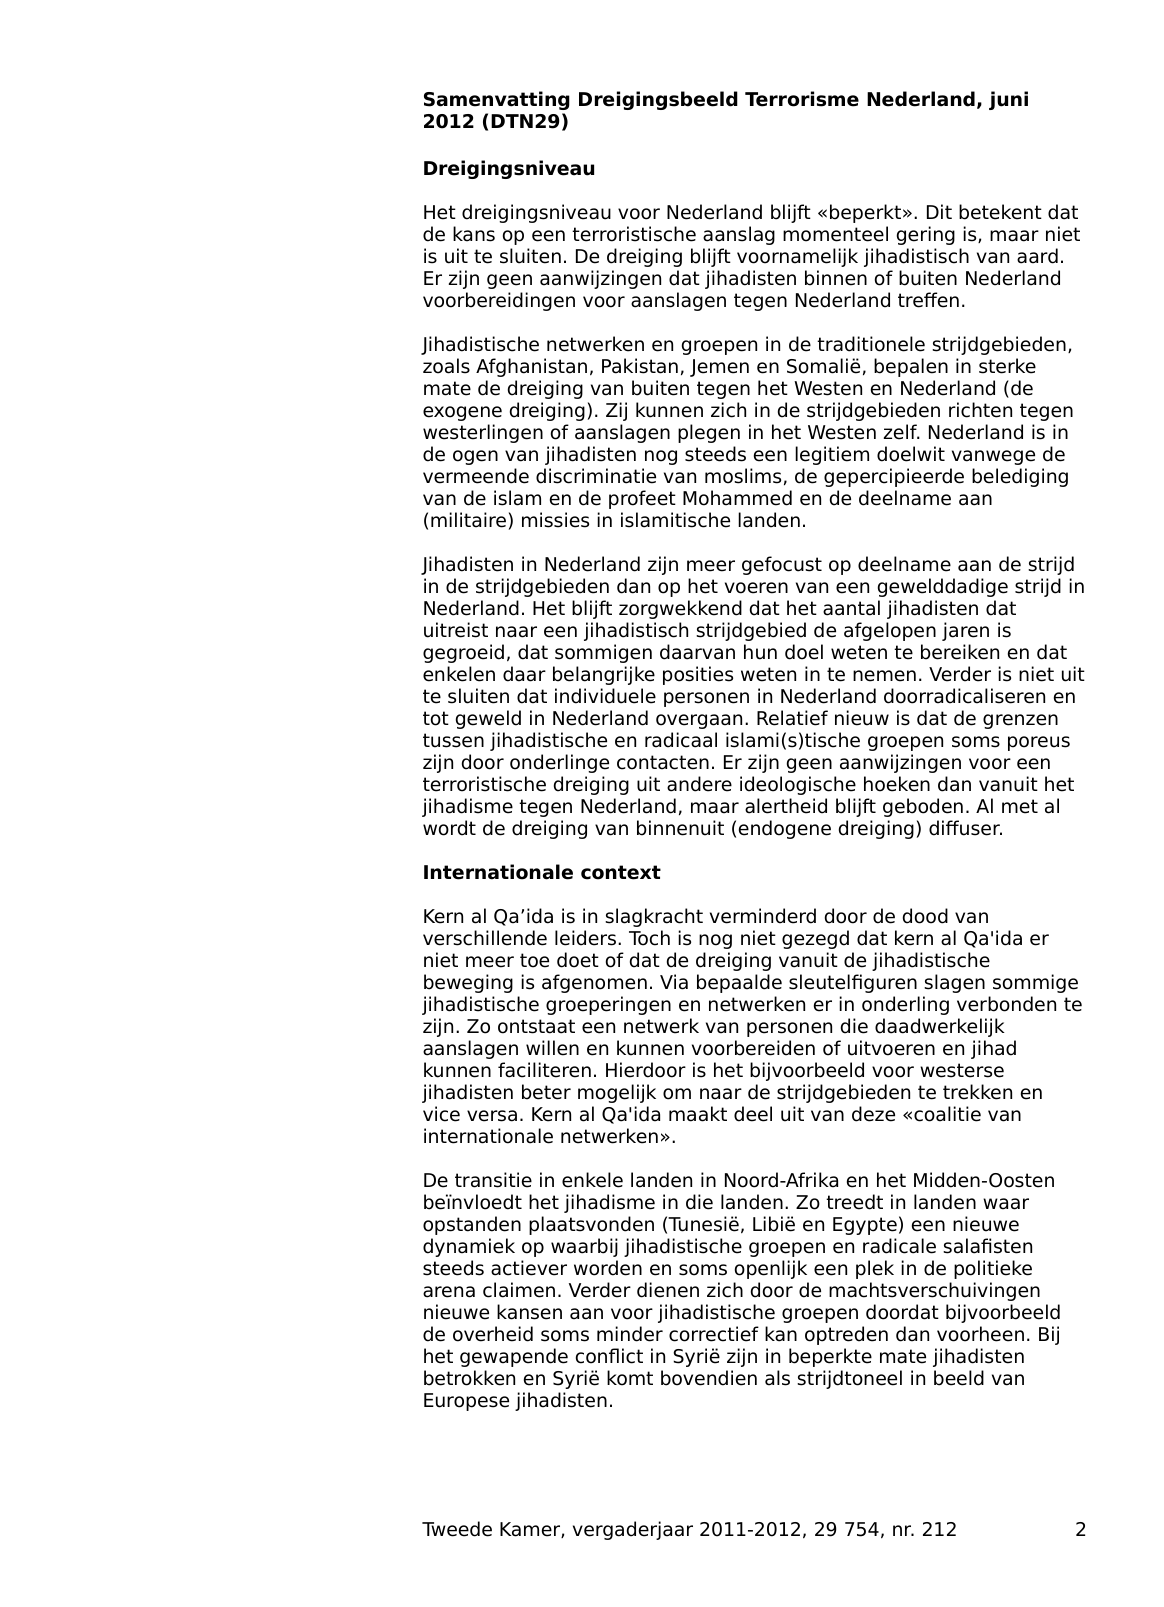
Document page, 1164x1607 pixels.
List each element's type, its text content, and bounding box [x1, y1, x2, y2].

text Het dreigingsniveau voor Nederland blijft «beperkt». Dit betekent dat de kans op een terroristische aanslag momenteel gering is, maar niet is uit te sluiten. De dreiging blijft voornamelijk jihadistisch van aard. Er zijn geen aanwijzingen dat jihadisten binnen of buiten Nederland voorbereidingen voor aanslagen tegen Nederland treffen. [422, 202, 1087, 312]
subtitle Dreigingsniveau [422, 158, 1087, 180]
subtitle Samenvatting Dreigingsbeeld Terrorisme Nederland, juni 2012 (DTN29) [422, 89, 1087, 133]
subtitle Internationale context [422, 862, 1087, 884]
text Jihadistische netwerken en groepen in de traditionele strijdgebieden, zoals Afghanistan, Pakistan, Jemen en Somalië, bepalen in sterke mate de dreiging van buiten tegen het Westen en Nederland (de exogene dreiging). Zij kunnen zich in de strijdgebieden richten tegen westerlingen of aanslagen plegen in het Westen zelf. Nederland is in de ogen van jihadisten nog steeds een legitiem doelwit vanwege de vermeende discriminatie van moslims, de gepercipieerde belediging van de islam en de profeet Mohammed en de deelname aan (militaire) missies in islamitische landen. [422, 334, 1087, 532]
text Jihadisten in Nederland zijn meer gefocust op deelname aan de strijd in de strijdgebieden dan op het voeren van een gewelddadige strijd in Nederland. Het blijft zorgwekkend dat het aantal jihadisten dat uitreist naar een jihadistisch strijdgebied de afgelopen jaren is gegroeid, dat sommigen daarvan hun doel weten te bereiken en dat enkelen daar belangrijke posities weten in te nemen. Verder is niet uit te sluiten dat individuele personen in Nederland doorradicaliseren en tot geweld in Nederland overgaan. Relatief nieuw is dat de grenzen tussen jihadistische en radicaal islami(s)tische groepen soms poreus zijn door onderlinge contacten. Er zijn geen aanwijzingen voor een terroristische dreiging uit andere ideologische hoeken dan vanuit het jihadisme tegen Nederland, maar alertheid blijft geboden. Al met al wordt de dreiging van binnenuit (endogene dreiging) diffuser. [422, 554, 1087, 840]
text De transitie in enkele landen in Noord-Afrika en het Midden-Oosten beïnvloedt het jihadisme in die landen. Zo treedt in landen waar opstanden plaatsvonden (Tunesië, Libië en Egypte) een nieuwe dynamiek op waarbij jihadistische groepen en radicale salafisten steeds actiever worden en soms openlijk een plek in de politieke arena claimen. Verder dienen zich door de machtsverschuivingen nieuwe kansen aan voor jihadistische groepen doordat bijvoorbeeld de overheid soms minder correctief kan optreden dan voorheen. Bij het gewapende conflict in Syrië zijn in beperkte mate jihadisten betrokken en Syrië komt bovendien als strijdtoneel in beeld van Europese jihadisten. [422, 1170, 1087, 1412]
text Kern al Qa’ida is in slagkracht verminderd door de dood van verschillende leiders. Toch is nog niet gezegd dat kern al Qa'ida er niet meer toe doet of dat de dreiging vanuit de jihadistische beweging is afgenomen. Via bepaalde sleutelfiguren slagen sommige jihadistische groeperingen en netwerken er in onderling verbonden te zijn. Zo ontstaat een netwerk van personen die daadwerkelijk aanslagen willen en kunnen voorbereiden of uitvoeren en jihad kunnen faciliteren. Hierdoor is het bijvoorbeeld voor westerse jihadisten beter mogelijk om naar de strijdgebieden te trekken en vice versa. Kern al Qa'ida maakt deel uit van deze «coalitie van internationale netwerken». [422, 906, 1087, 1148]
